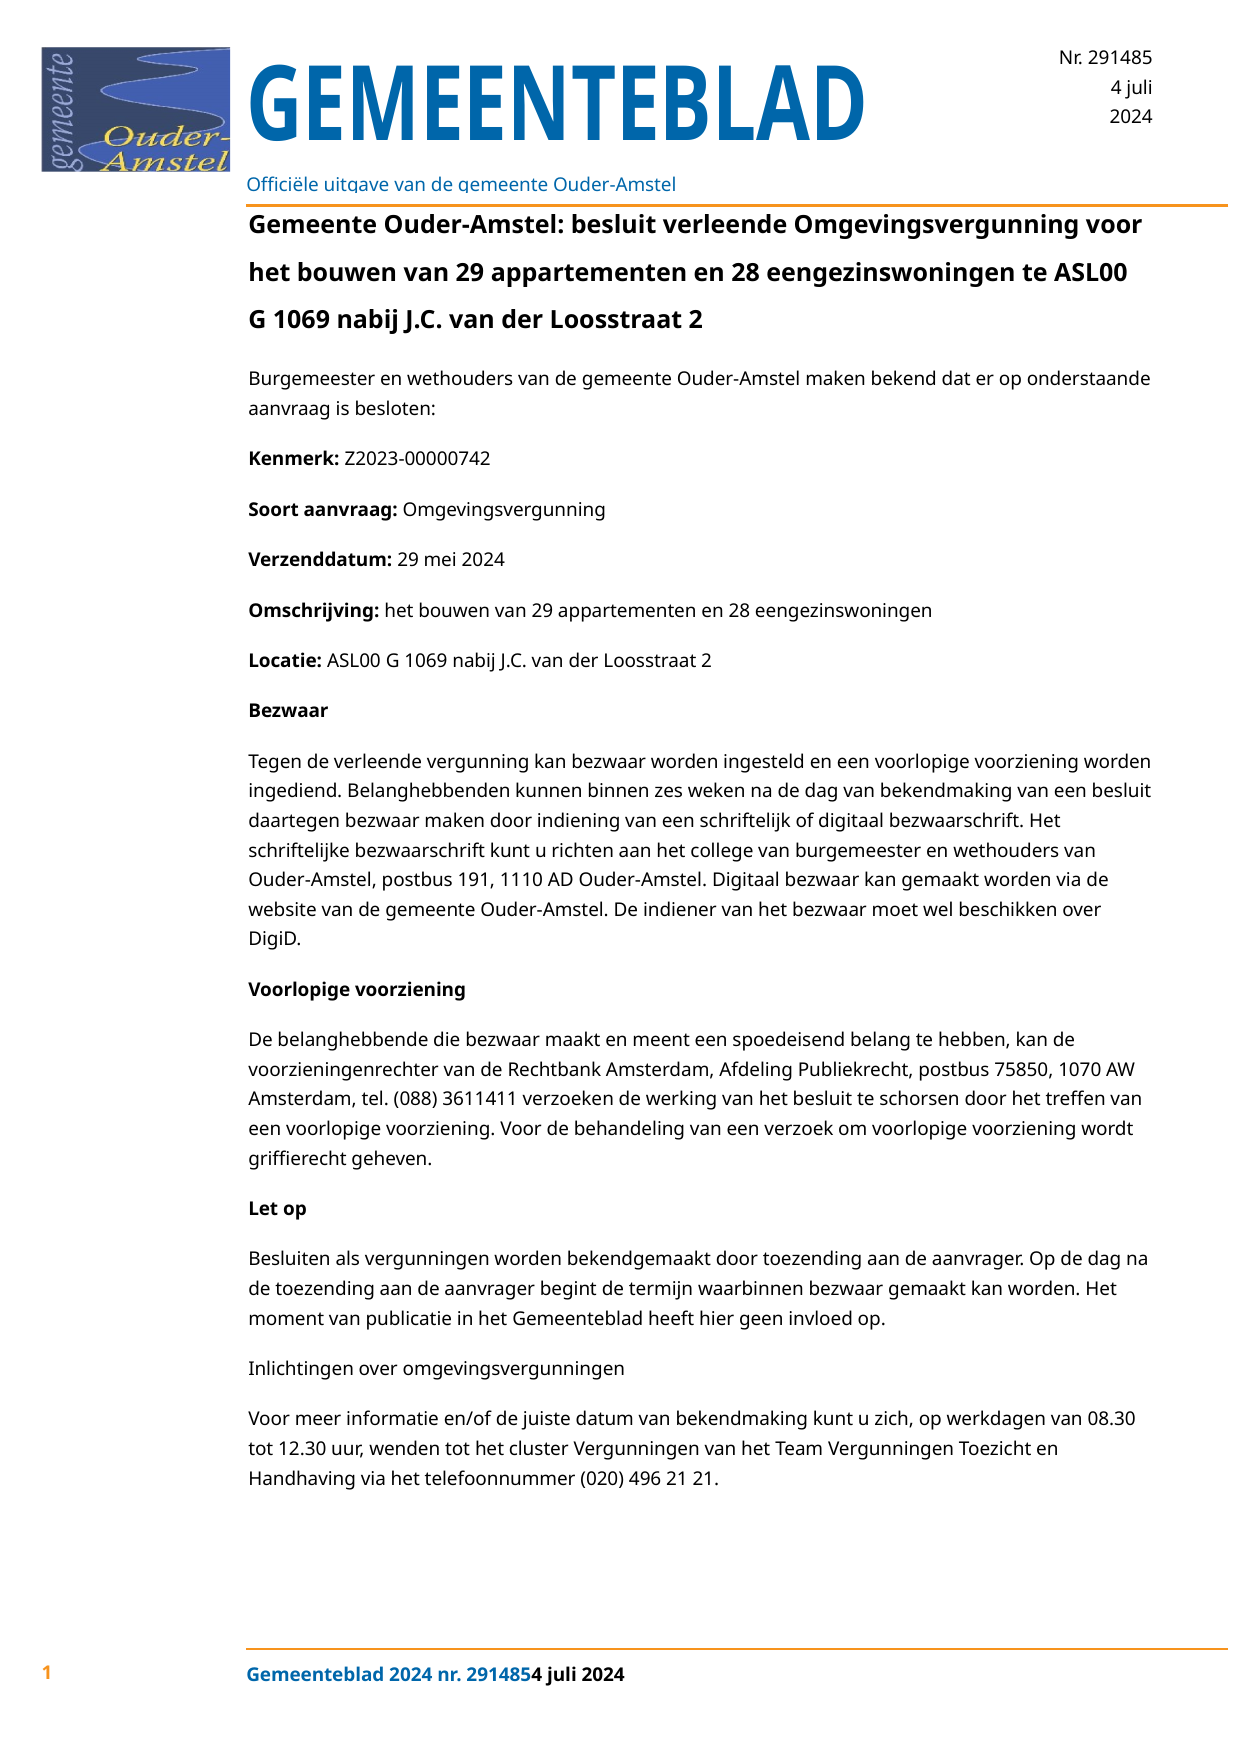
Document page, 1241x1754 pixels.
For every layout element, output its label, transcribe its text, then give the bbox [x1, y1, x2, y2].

text Locatie: ASL00 G 1069 nabij J.C. van der Loosstraat 2 [248, 647, 1152, 673]
text De belanghebbende die bezwaar maakt en meent een spoedeisend belang te hebben, kan de voorzieningenrechter van de Rechtbank Amsterdam, Afdeling Publiekrecht, postbus 75850, 1070 AW Amsterdam, tel. (088) 3611411 verzoeken de werking van het besluit te schorsen door het treffen van een voorlopige voorziening. Voor de behandeling van een verzoek om voorlopige voorziening wordt griffierecht geheven. [248, 1026, 1152, 1170]
text Tegen de verleende vergunning kan bezwaar worden ingesteld en een voorlopige voorziening worden ingediend. Belanghebbenden kunnen binnen zes weken na de dag van bekendmaking van een besluit daartegen bezwaar maken door indiening van een schriftelijk of digitaal bezwaarschrift. Het schriftelijke bezwaarschrift kunt u richten aan het college van burgemeester en wethouders van Ouder-Amstel, postbus 191, 1110 AD Ouder-Amstel. Digitaal bezwaar kan gemaakt worden via de website van de gemeente Ouder-Amstel. De indiener van het bezwaar moet wel beschikken over DigiD. [248, 748, 1152, 951]
text Verzenddatum: 29 mei 2024 [248, 546, 1152, 572]
text Bezwaar [248, 698, 1152, 723]
text Inlichtingen over omgevingsvergunningen [248, 1355, 1152, 1381]
text Soort aanvraag: Omgevingsvergunning [248, 496, 1152, 522]
text Kenmerk: Z2023-00000742 [248, 446, 1152, 471]
text Voorlopige voorziening [248, 976, 1152, 1002]
text Besluiten als vergunningen worden bekendgemaakt door toezending aan de aanvrager. Op de dag na de toezending aan de aanvrager begint de termijn waarbinnen bezwaar gemaakt kan worden. Het moment van publicatie in het Gemeenteblad heeft hier geen invloed op. [248, 1246, 1152, 1330]
text Burgemeester en wethouders van de gemeente Ouder-Amstel maken bekend dat er op onderstaande aanvraag is besloten: [248, 366, 1152, 421]
text Omschrijving: het bouwen van 29 appartementen en 28 eengezinswoningen [248, 597, 1152, 622]
text Let op [248, 1195, 1152, 1221]
text Gemeente Ouder-Amstel: besluit verleende Omgevingsvergunning voor het bouwen van 29 appartementen en 28 eengezinswoningen te ASL00 G 1069 nabij J.C. van der Loosstraat 2 [248, 207, 1152, 336]
picture [41, 47, 231, 172]
text Voor meer informatie en/of de juiste datum van bekendmaking kunt u zich, op werkdagen van 08.30 tot 12.30 uur, wenden tot het cluster Vergunningen van het Team Vergunningen Toezicht en Handhaving via het telefoonnummer (020) 496 21 21. [248, 1406, 1152, 1490]
